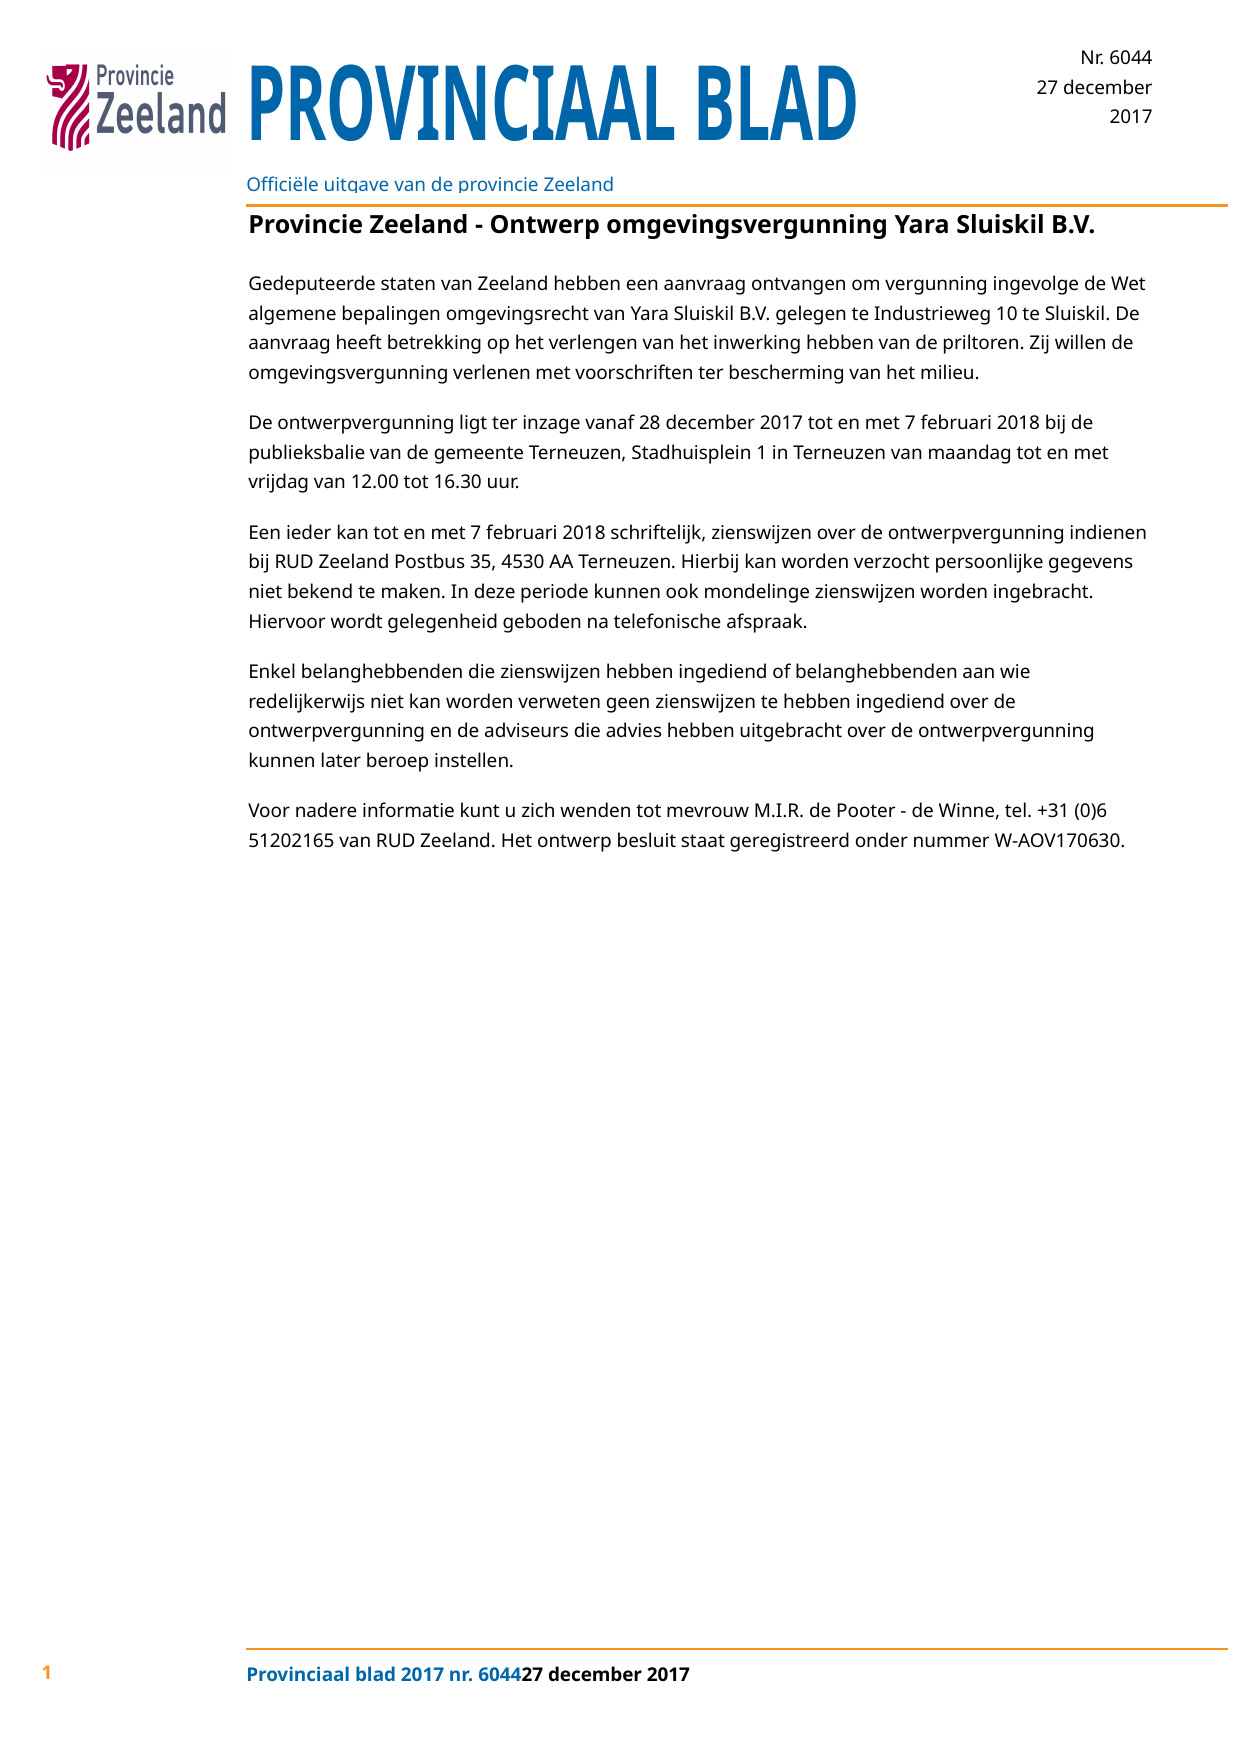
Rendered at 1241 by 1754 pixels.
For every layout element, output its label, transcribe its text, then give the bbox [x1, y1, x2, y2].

text Voor nadere informatie kunt u zich wenden tot mevrouw M.I.R. de Pooter - de Winne, tel. +31 (0)6 51202165 van RUD Zeeland. Het ontwerp besluit staat geregistreerd onder nummer W-AOV170630. [248, 797, 1152, 853]
picture [41, 47, 231, 172]
text Een ieder kan tot en met 7 februari 2018 schriftelijk, zienswijzen over de ontwerpvergunning indienen bij RUD Zeeland Postbus 35, 4530 AA Terneuzen. Hierbij kan worden verzocht persoonlijke gegevens niet bekend te maken. In deze periode kunnen ook mondelinge zienswijzen worden ingebracht. Hiervoor wordt gelegenheid geboden na telefonische afspraak. [248, 519, 1152, 633]
text Enkel belanghebbenden die zienswijzen hebben ingediend of belanghebbenden aan wie redelijkerwijs niet kan worden verweten geen zienswijzen te hebben ingediend over de ontwerpvergunning en de adviseurs die advies hebben uitgebracht over de ontwerpvergunning kunnen later beroep instellen. [248, 658, 1152, 773]
text Gedeputeerde staten van Zeeland hebben een aanvraag ontvangen om vergunning ingevolge de Wet algemene bepalingen omgevingsrecht van Yara Sluiskil B.V. gelegen te Industrieweg 10 te Sluiskil. De aanvraag heeft betrekking op het verlengen van het inwerking hebben van de priltoren. Zij willen de omgevingsvergunning verlenen met voorschriften ter bescherming van het milieu. [248, 270, 1152, 385]
text Provincie Zeeland - Ontwerp omgevingsvergunning Yara Sluiskil B.V. [248, 207, 1152, 241]
text De ontwerpvergunning ligt ter inzage vanaf 28 december 2017 tot en met 7 februari 2018 bij de publieksbalie van de gemeente Terneuzen, Stadhuisplein 1 in Terneuzen van maandag tot en met vrijdag van 12.00 tot 16.30 uur. [248, 409, 1152, 494]
